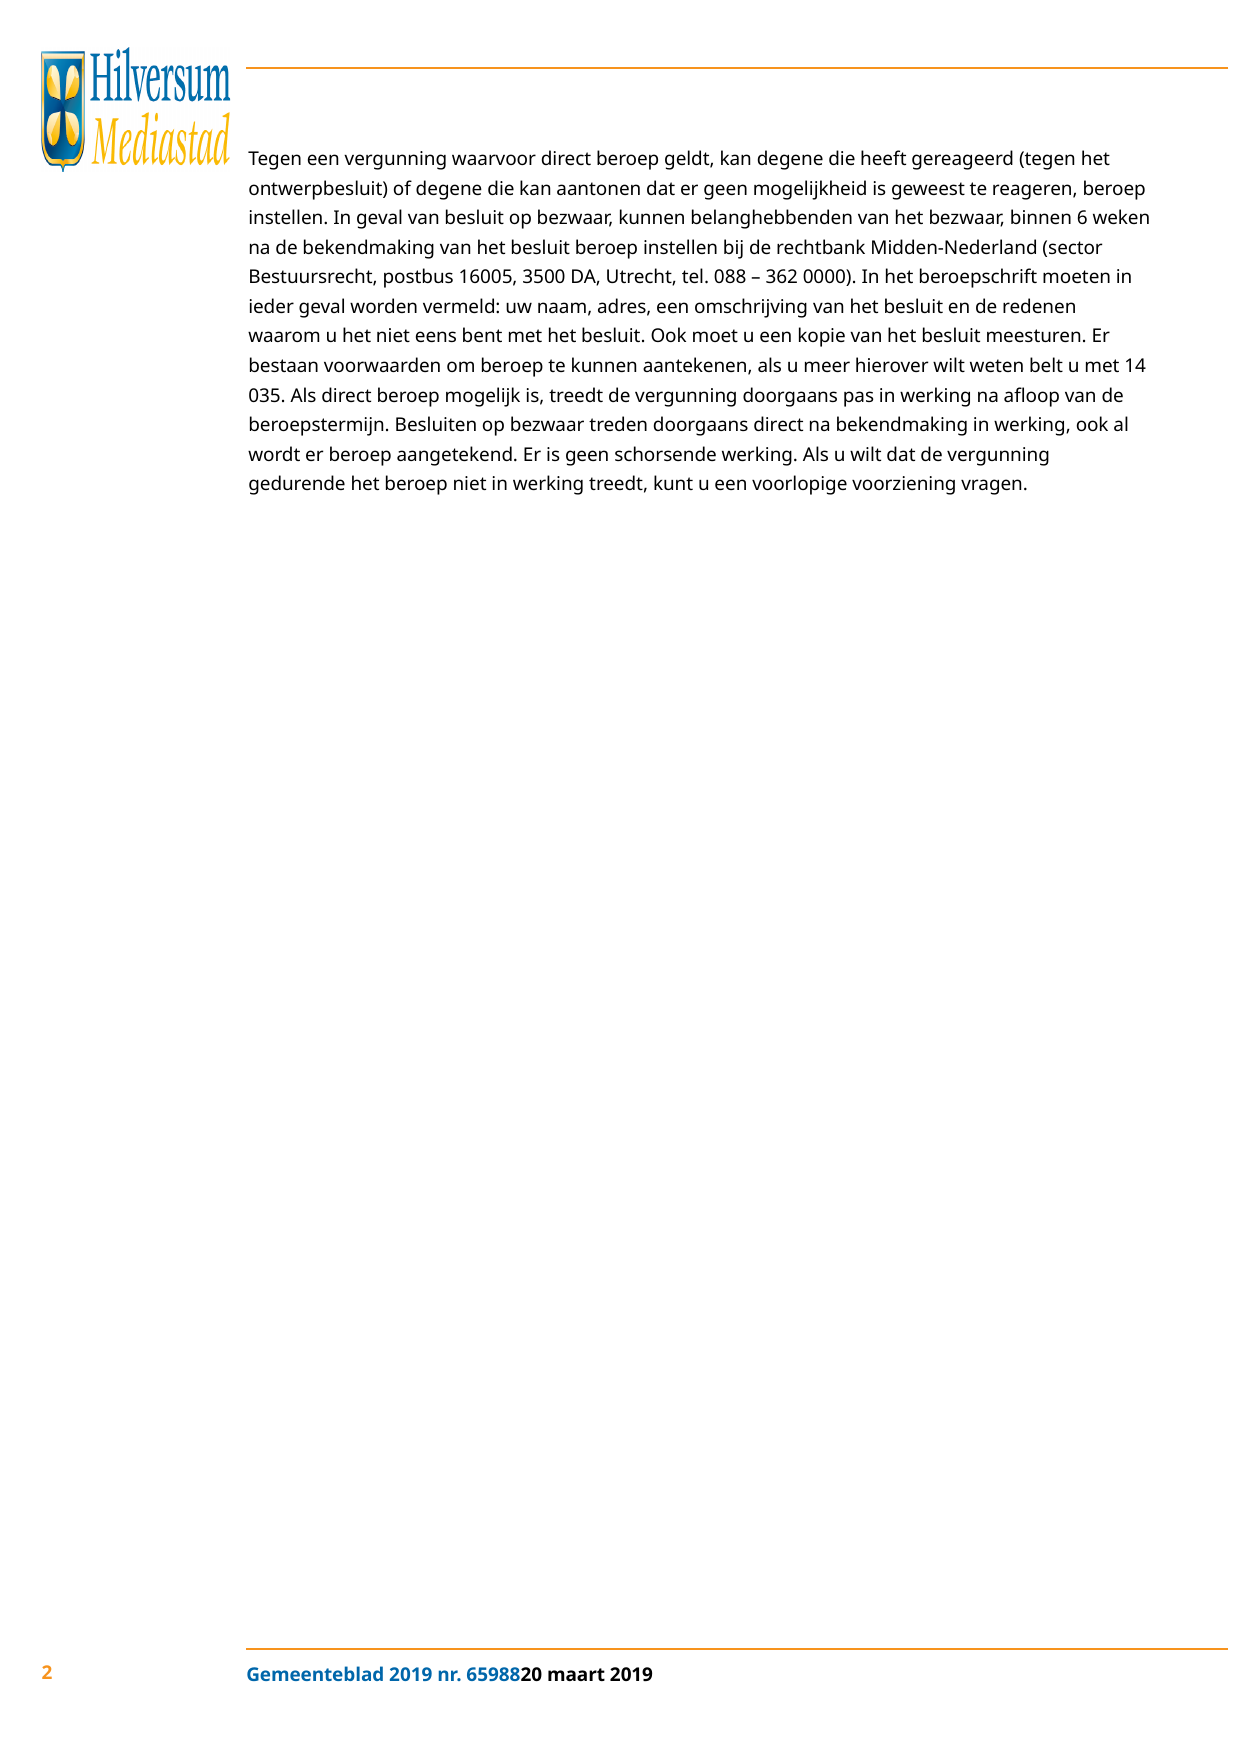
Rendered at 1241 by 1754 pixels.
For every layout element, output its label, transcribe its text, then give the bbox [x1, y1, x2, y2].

text Tegen een vergunning waarvoor direct beroep geldt, kan degene die heeft gereageerd (tegen het ontwerpbesluit) of degene die kan aantonen dat er geen mogelijkheid is geweest te reageren, beroep instellen. In geval van besluit op bezwaar, kunnen belanghebbenden van het bezwaar, binnen 6 weken na de bekendmaking van het besluit beroep instellen bij de rechtbank Midden-Nederland (sector Bestuursrecht, postbus 16005, 3500 DA, Utrecht, tel. 088 – 362 0000). In het beroepschrift moeten in ieder geval worden vermeld: uw naam, adres, een omschrijving van het besluit en de redenen waarom u het niet eens bent met het besluit. Ook moet u een kopie van het besluit meesturen. Er bestaan voorwaarden om beroep te kunnen aantekenen, als u meer hierover wilt weten belt u met 14 035. Als direct beroep mogelijk is, treedt de vergunning doorgaans pas in werking na afloop van de beroepstermijn. Besluiten op bezwaar treden doorgaans direct na bekendmaking in werking, ook al wordt er beroep aangetekend. Er is geen schorsende werking. Als u wilt dat de vergunning gedurende het beroep niet in werking treedt, kunt u een voorlopige voorziening vragen. [248, 145, 1152, 496]
picture [41, 47, 231, 172]
